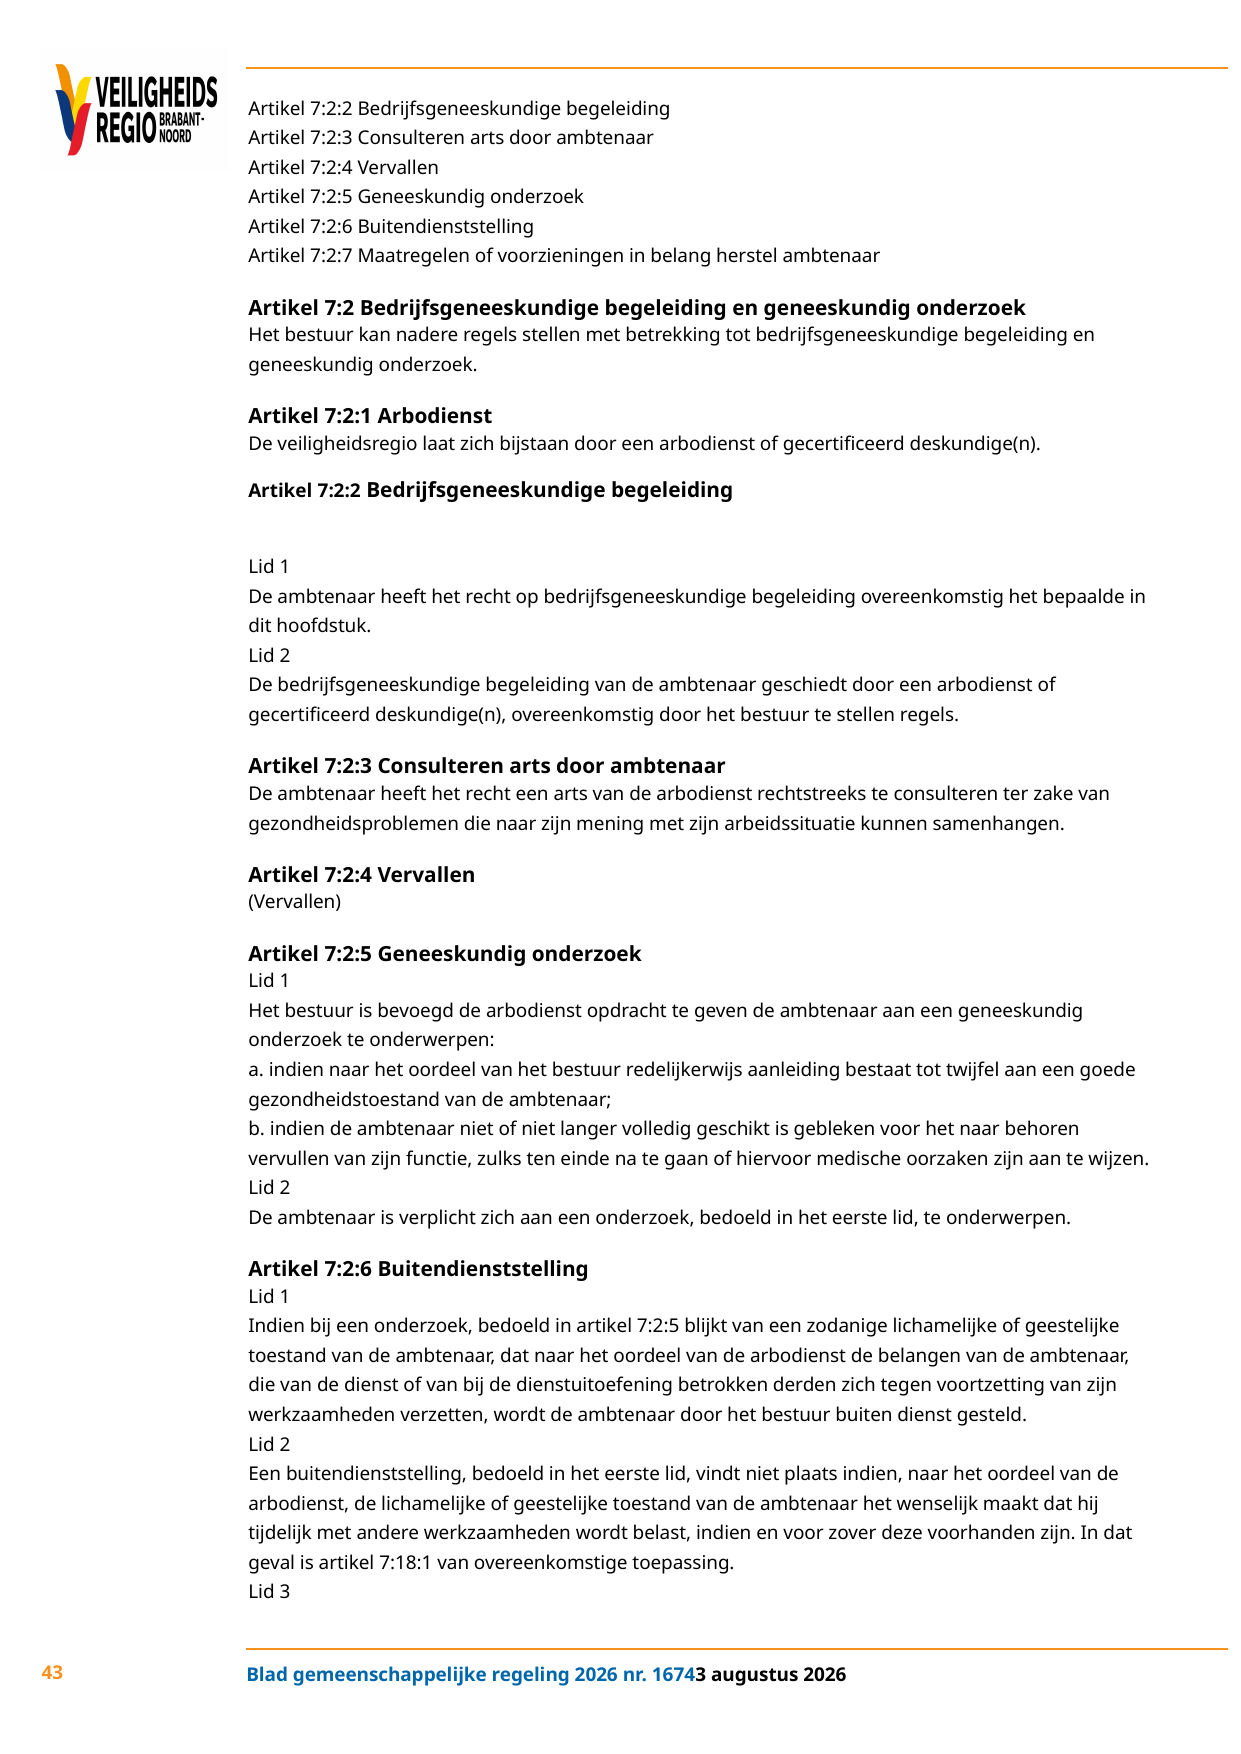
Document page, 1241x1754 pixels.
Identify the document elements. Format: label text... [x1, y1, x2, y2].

text Lid 1 [248, 1283, 1152, 1309]
picture [41, 47, 231, 172]
text Artikel 7:2:6 Buitendienststelling [248, 213, 1152, 239]
text Lid 1 [248, 553, 1152, 579]
text Lid 2 [248, 1174, 1152, 1200]
text Het bestuur is bevoegd de arbodienst opdracht te geven de ambtenaar aan een geneeskundig onderzoek te onderwerpen: [248, 997, 1152, 1052]
text Artikel 7:2 Bedrijfsgeneeskundige begeleiding en geneeskundig onderzoek [248, 293, 1152, 322]
text b. indien de ambtenaar niet of niet langer volledig geschikt is gebleken voor het naar behoren vervullen van zijn functie, zulks ten einde na te gaan of hiervoor medische oorzaken zijn aan te wijzen. [248, 1115, 1152, 1171]
text Artikel 7:2:2 Bedrijfsgeneeskundige begeleiding [248, 476, 1152, 504]
text Artikel 7:2:5 Geneeskundig onderzoek [248, 939, 1152, 967]
text (Vervallen) [248, 888, 1152, 914]
text Artikel 7:2:3 Consulteren arts door ambtenaar [248, 124, 1152, 150]
text Artikel 7:2:4 Vervallen [248, 860, 1152, 888]
text Artikel 7:2:2 Bedrijfsgeneeskundige begeleiding [248, 95, 1152, 121]
text Artikel 7:2:7 Maatregelen of voorzieningen in belang herstel ambtenaar [248, 243, 1152, 268]
text Het bestuur kan nadere regels stellen met betrekking tot bedrijfsgeneeskundige begeleiding en geneeskundig onderzoek. [248, 322, 1152, 377]
text Lid 2 [248, 1431, 1152, 1457]
text Indien bij een onderzoek, bedoeld in artikel 7:2:5 blijkt van een zodanige lichamelijke of geestelijke toestand van de ambtenaar, dat naar het oordeel van de arbodienst de belangen van de ambtenaar, die van de dienst of van bij de dienstuitoefening betrokken derden zich tegen voortzetting van zijn werkzaamheden verzetten, wordt de ambtenaar door het bestuur buiten dienst gesteld. [248, 1312, 1152, 1427]
text Artikel 7:2:1 Arbodienst [248, 402, 1152, 430]
text Artikel 7:2:6 Buitendienststelling [248, 1254, 1152, 1283]
text De ambtenaar is verplicht zich aan een onderzoek, bedoeld in het eerste lid, te onderwerpen. [248, 1204, 1152, 1230]
text Lid 3 [248, 1579, 1152, 1604]
text a. indien naar het oordeel van het bestuur redelijkerwijs aanleiding bestaat tot twijfel aan een goede gezondheidstoestand van de ambtenaar; [248, 1056, 1152, 1111]
text Lid 2 [248, 642, 1152, 668]
text De bedrijfsgeneeskundige begeleiding van de ambtenaar geschiedt door een arbodienst of gecertificeerd deskundige(n), overeenkomstig door het bestuur te stellen regels. [248, 672, 1152, 727]
text Artikel 7:2:5 Geneeskundig onderzoek [248, 183, 1152, 209]
text Artikel 7:2:4 Vervallen [248, 154, 1152, 180]
text Lid 1 [248, 967, 1152, 993]
text Artikel 7:2:3 Consulteren arts door ambtenaar [248, 752, 1152, 780]
text De ambtenaar heeft het recht op bedrijfsgeneeskundige begeleiding overeenkomstig het bepaalde in dit hoofdstuk. [248, 583, 1152, 638]
text De ambtenaar heeft het recht een arts van de arbodienst rechtstreeks te consulteren ter zake van gezondheidsproblemen die naar zijn mening met zijn arbeidssituatie kunnen samenhangen. [248, 780, 1152, 835]
text Een buitendienststelling, bedoeld in het eerste lid, vindt niet plaats indien, naar het oordeel van de arbodienst, de lichamelijke of geestelijke toestand van de ambtenaar het wenselijk maakt dat hij tijdelijk met andere werkzaamheden wordt belast, indien en voor zover deze voorhanden zijn. In dat geval is artikel 7:18:1 van overeenkomstige toepassing. [248, 1460, 1152, 1575]
text De veiligheidsregio laat zich bijstaan door een arbodienst of gecertificeerd deskundige(n). [248, 430, 1152, 456]
